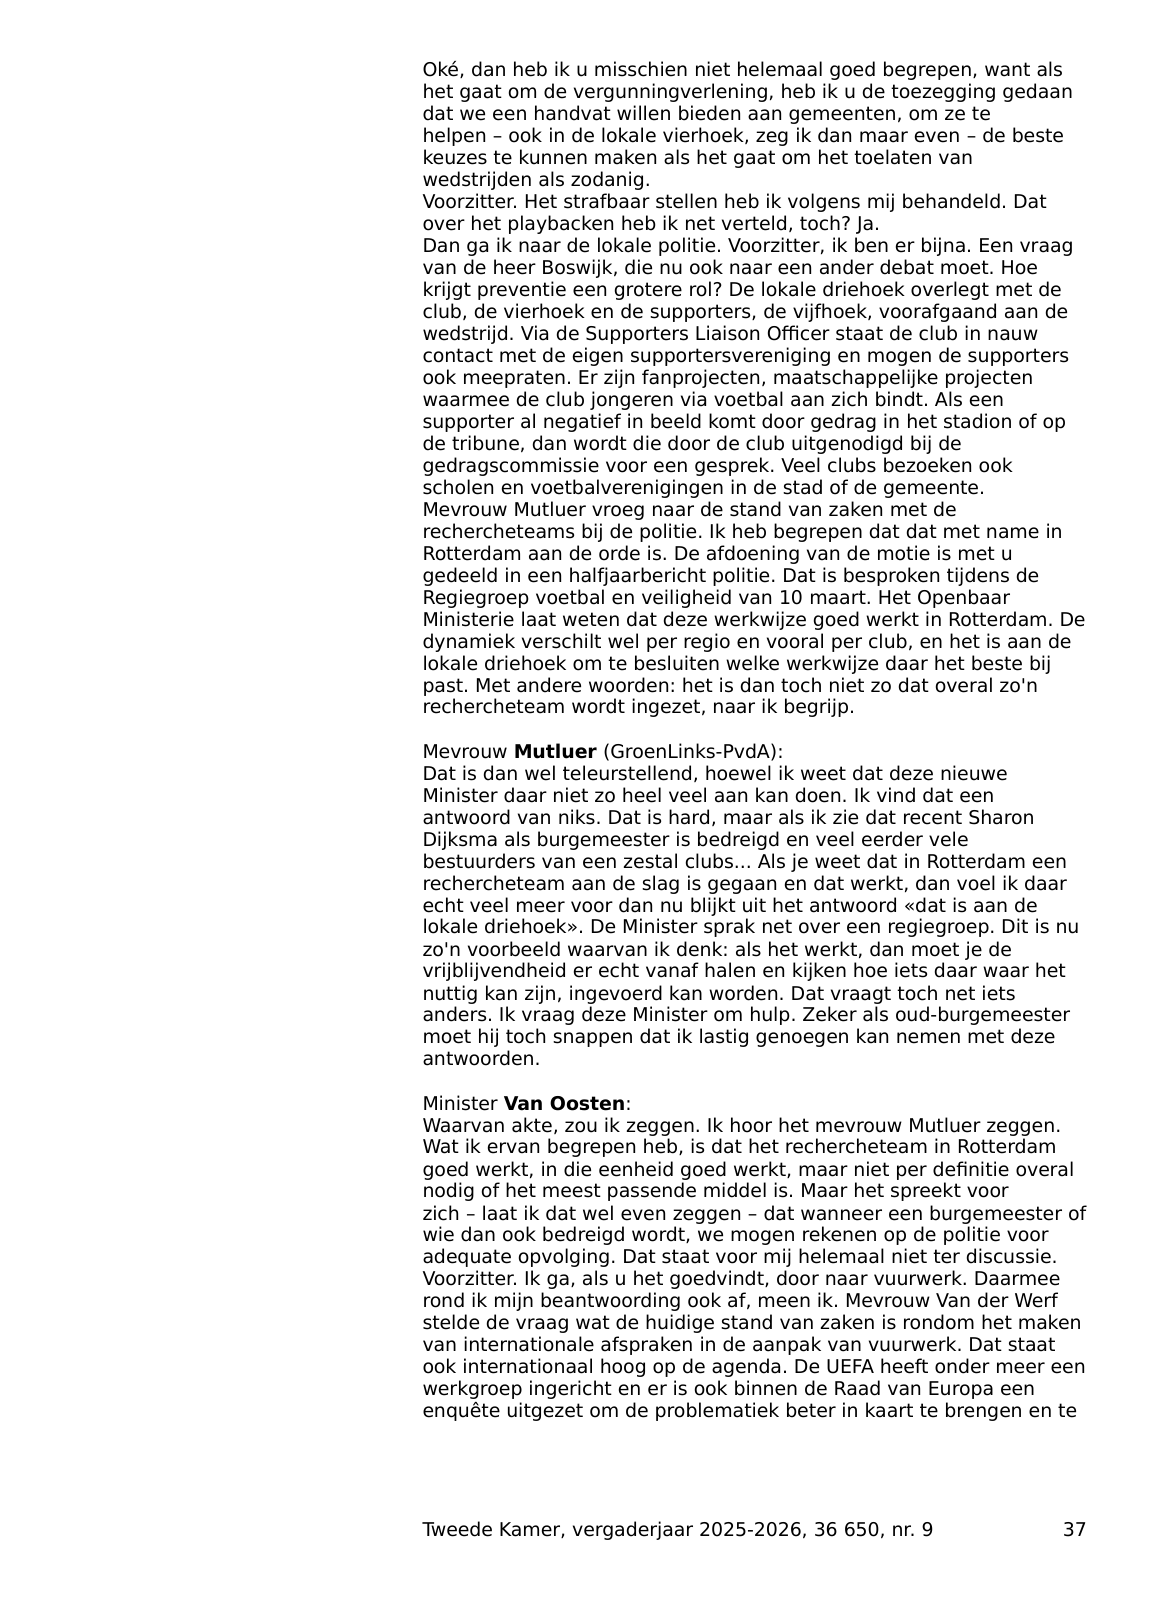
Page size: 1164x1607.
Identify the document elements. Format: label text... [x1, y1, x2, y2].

text Minister Van Oosten: [422, 1092, 1087, 1114]
text Oké, dan heb ik u misschien niet helemaal goed begrepen, want als het gaat om de vergunningverlening, heb ik u de toezegging gedaan dat we een handvat willen bieden aan gemeenten, om ze te helpen – ook in de lokale vierhoek, zeg ik dan maar even – de beste keuzes te kunnen maken als het gaat om het toelaten van wedstrijden als zodanig. [422, 59, 1087, 191]
text Mevrouw Mutluer vroeg naar de stand van zaken met de rechercheteams bij de politie. Ik heb begrepen dat dat met name in Rotterdam aan de orde is. De afdoening van de motie is met u gedeeld in een halfjaarbericht politie. Dat is besproken tijdens de Regiegroep voetbal en veiligheid van 10 maart. Het Openbaar Ministerie laat weten dat deze werkwijze goed werkt in Rotterdam. De dynamiek verschilt wel per regio en vooral per club, en het is aan de lokale driehoek om te besluiten welke werkwijze daar het beste bij past. Met andere woorden: het is dan toch niet zo dat overal zo'n rechercheteam wordt ingezet, naar ik begrijp. [422, 499, 1087, 718]
text Dat is dan wel teleurstellend, hoewel ik weet dat deze nieuwe Minister daar niet zo heel veel aan kan doen. Ik vind dat een antwoord van niks. Dat is hard, maar als ik zie dat recent Sharon Dijksma als burgemeester is bedreigd en veel eerder vele bestuurders van een zestal clubs... Als je weet dat in Rotterdam een rechercheteam aan de slag is gegaan en dat werkt, dan voel ik daar echt veel meer voor dan nu blijkt uit het antwoord «dat is aan de lokale driehoek». De Minister sprak net over een regiegroep. Dit is nu zo'n voorbeeld waarvan ik denk: als het werkt, dan moet je de vrijblijvendheid er echt vanaf halen en kijken hoe iets daar waar het nuttig kan zijn, ingevoerd kan worden. Dat vraagt toch net iets anders. Ik vraag deze Minister om hulp. Zeker als oud-burgemeester moet hij toch snappen dat ik lastig genoegen kan nemen met deze antwoorden. [422, 763, 1087, 1070]
text Waarvan akte, zou ik zeggen. Ik hoor het mevrouw Mutluer zeggen. Wat ik ervan begrepen heb, is dat het rechercheteam in Rotterdam goed werkt, in die eenheid goed werkt, maar niet per definitie overal nodig of het meest passende middel is. Maar het spreekt voor zich – laat ik dat wel even zeggen – dat wanneer een burgemeester of wie dan ook bedreigd wordt, we mogen rekenen op de politie voor adequate opvolging. Dat staat voor mij helemaal niet ter discussie. [422, 1114, 1087, 1268]
text Dan ga ik naar de lokale politie. Voorzitter, ik ben er bijna. Een vraag van de heer Boswijk, die nu ook naar een ander debat moet. Hoe krijgt preventie een grotere rol? De lokale driehoek overlegt met de club, de vierhoek en de supporters, de vijfhoek, voorafgaand aan de wedstrijd. Via de Supporters Liaison Officer staat de club in nauw contact met de eigen supportersvereniging en mogen de supporters ook meepraten. Er zijn fanprojecten, maatschappelijke projecten waarmee de club jongeren via voetbal aan zich bindt. Als een supporter al negatief in beeld komt door gedrag in het stadion of op de tribune, dan wordt die door de club uitgenodigd bij de gedragscommissie voor een gesprek. Veel clubs bezoeken ook scholen en voetbalverenigingen in de stad of de gemeente. [422, 235, 1087, 499]
text Mevrouw Mutluer (GroenLinks-PvdA): [422, 741, 1087, 763]
text Voorzitter. Ik ga, als u het goedvindt, door naar vuurwerk. Daarmee rond ik mijn beantwoording ook af, meen ik. Mevrouw Van der Werf stelde de vraag wat de huidige stand van zaken is rondom het maken van internationale afspraken in de aanpak van vuurwerk. Dat staat ook internationaal hoog op de agenda. De UEFA heeft onder meer een werkgroep ingericht en er is ook binnen de Raad van Europa een enquête uitgezet om de problematiek beter in kaart te brengen en te [422, 1268, 1087, 1422]
text Voorzitter. Het strafbaar stellen heb ik volgens mij behandeld. Dat over het playbacken heb ik net verteld, toch? Ja. [422, 191, 1087, 235]
